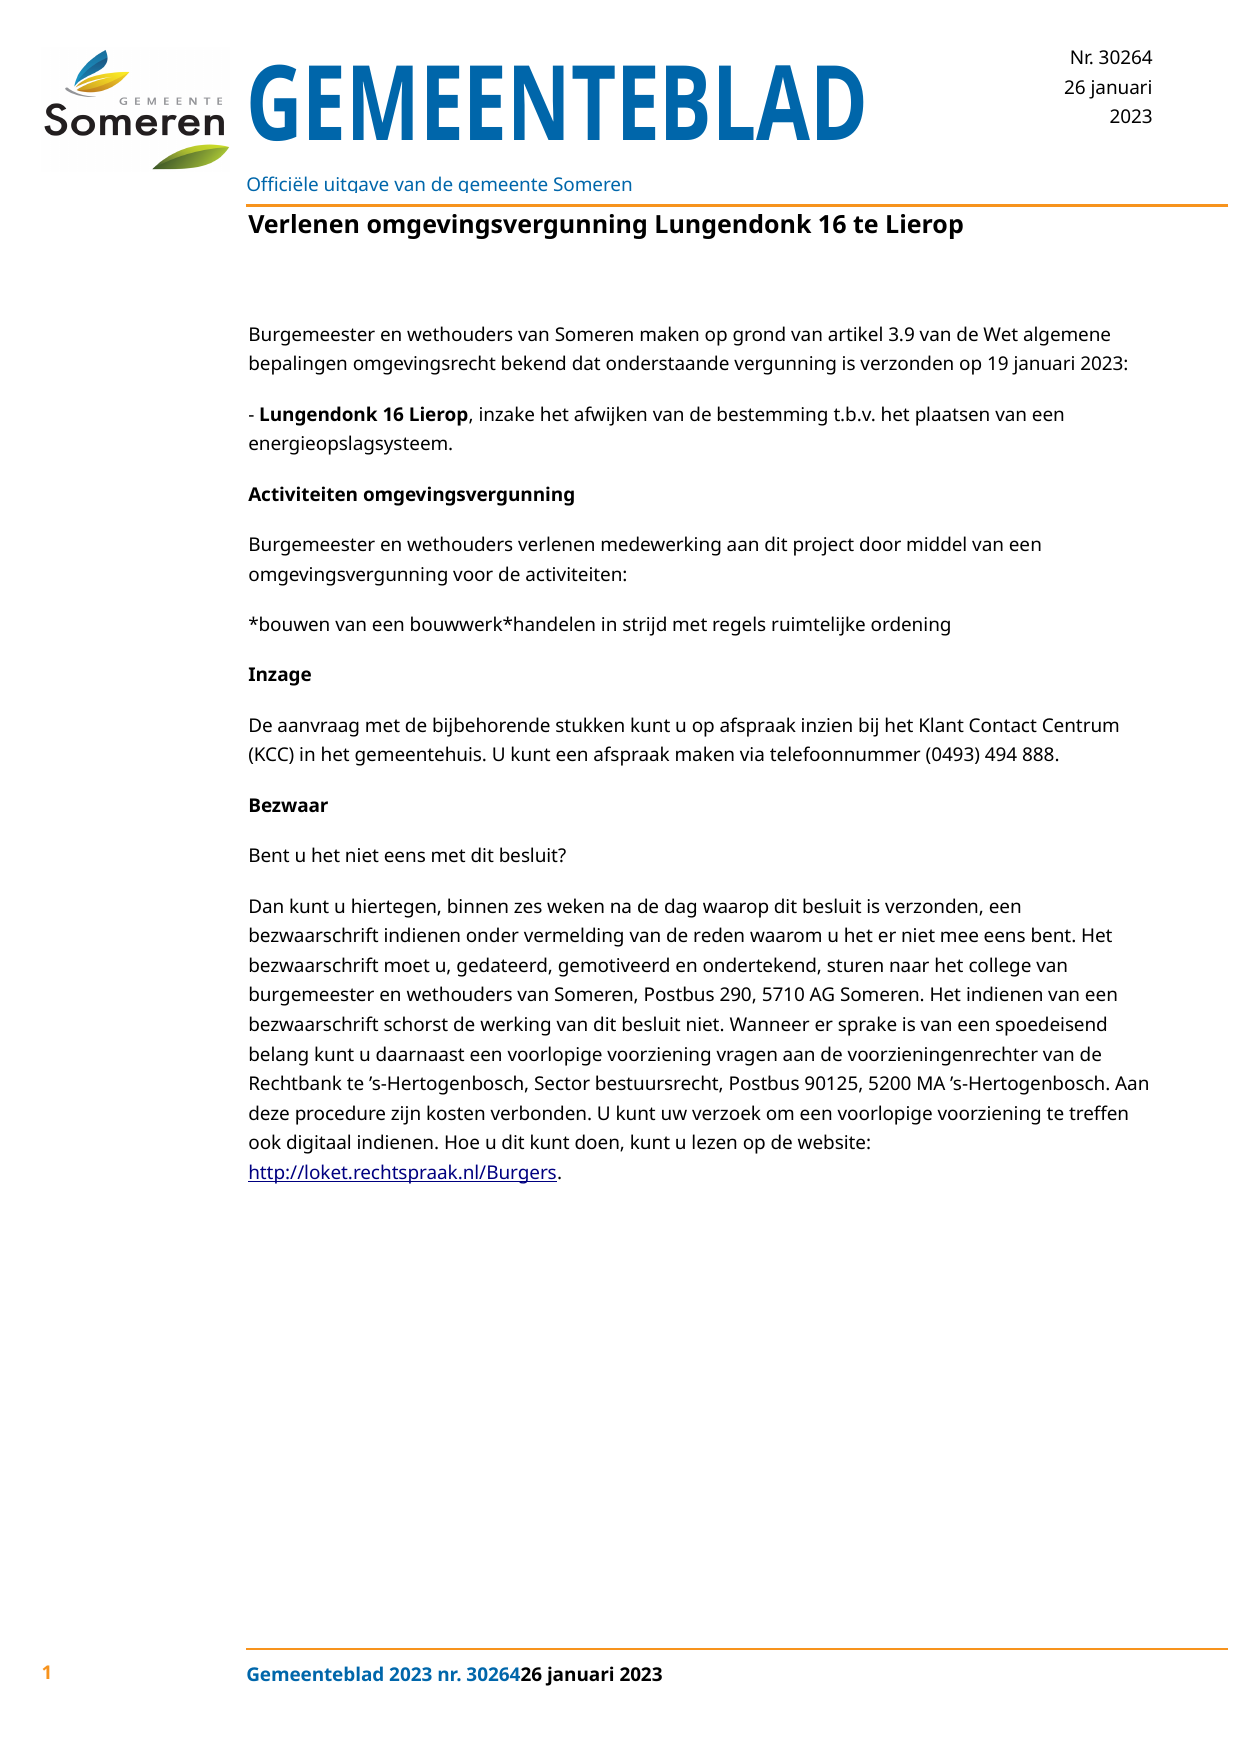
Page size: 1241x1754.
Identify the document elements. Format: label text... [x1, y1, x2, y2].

text Dan kunt u hiertegen, binnen zes weken na de dag waarop dit besluit is verzonden, een bezwaarschrift indienen onder vermelding van de reden waarom u het er niet mee eens bent. Het bezwaarschrift moet u, gedateerd, gemotiveerd en ondertekend, sturen naar het college van burgemeester en wethouders van Someren, Postbus 290, 5710 AG Someren. Het indienen van een bezwaarschrift schorst de werking van dit besluit niet. Wanneer er sprake is van een spoedeisend belang kunt u daarnaast een voorlopige voorziening vragen aan de voorzieningenrechter van de Rechtbank te ’s-Hertogenbosch, Sector bestuursrecht, Postbus 90125, 5200 MA ’s-Hertogenbosch. Aan deze procedure zijn kosten verbonden. U kunt uw verzoek om een voorlopige voorziening te treffen ook digitaal indienen. Hoe u dit kunt doen, kunt u lezen op de website: http://loket.rechtspraak.nl/Burgers. [248, 893, 1152, 1185]
text Burgemeester en wethouders verlenen medewerking aan dit project door middel van een omgevingsvergunning voor de activiteiten: [248, 531, 1152, 586]
text Activiteiten omgevingsvergunning [248, 481, 1152, 506]
text Bent u het niet eens met dit besluit? [248, 842, 1152, 868]
picture [41, 47, 231, 172]
text Verlenen omgevingsvergunning Lungendonk 16 te Lierop [248, 207, 1152, 241]
text Inzage [248, 662, 1152, 687]
text Burgemeester en wethouders van Someren maken op grond van artikel 3.9 van de Wet algemene bepalingen omgevingsrecht bekend dat onderstaande vergunning is verzonden op 19 januari 2023: [248, 321, 1152, 376]
text *bouwen van een bouwwerk*handelen in strijd met regels ruimtelijke ordening [248, 611, 1152, 637]
text Bezwaar [248, 792, 1152, 818]
text De aanvraag met de bijbehorende stukken kunt u op afspraak inzien bij het Klant Contact Centrum (KCC) in het gemeentehuis. U kunt een afspraak maken via telefoonnummer (0493) 494 888. [248, 712, 1152, 767]
text - Lungendonk 16 Lierop, inzake het afwijken van de bestemming t.b.v. het plaatsen van een energieopslagsysteem. [248, 401, 1152, 456]
